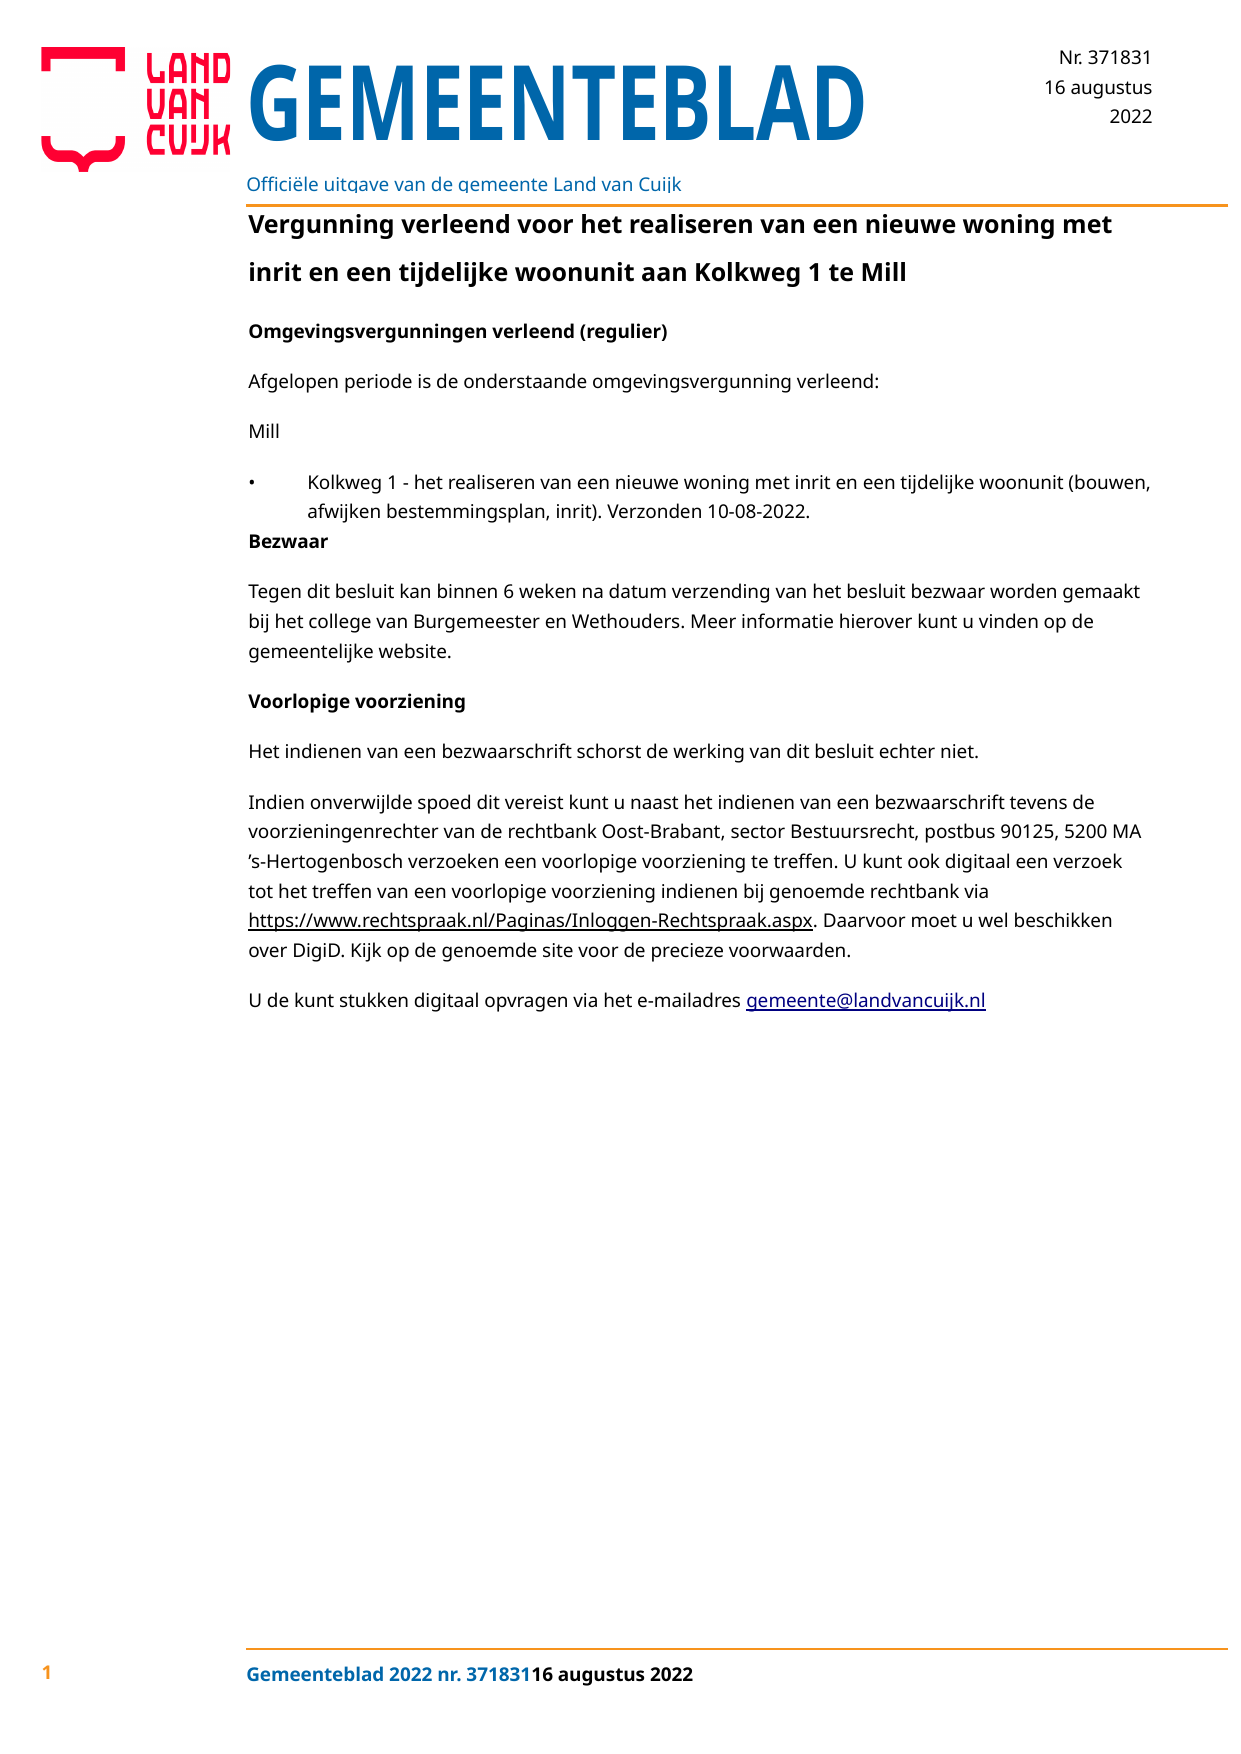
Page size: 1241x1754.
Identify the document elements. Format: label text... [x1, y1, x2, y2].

text Indien onverwijlde spoed dit vereist kunt u naast het indienen van een bezwaarschrift tevens de voorzieningenrechter van de rechtbank Oost-Brabant, sector Bestuursrecht, postbus 90125, 5200 MA ’s-Hertogenbosch verzoeken een voorlopige voorziening te treffen. U kunt ook digitaal een verzoek tot het treffen van een voorlopige voorziening indienen bij genoemde rechtbank via https://www.rechtspraak.nl/Paginas/Inloggen-Rechtspraak.aspx. Daarvoor moet u wel beschikken over DigiD. Kijk op de genoemde site voor de precieze voorwaarden. [248, 789, 1152, 963]
text Mill [248, 419, 1152, 444]
text Het indienen van een bezwaarschrift schorst de werking van dit besluit echter niet. [248, 739, 1152, 764]
text Afgelopen periode is de onderstaande omgevingsvergunning verleend: [248, 368, 1152, 394]
text Tegen dit besluit kan binnen 6 weken na datum verzending van het besluit bezwaar worden gemaakt bij het college van Burgemeester en Wethouders. Meer informatie hierover kunt u vinden op de gemeentelijke website. [248, 579, 1152, 664]
text U de kunt stukken digitaal opvragen via het e-mailadres gemeente@landvancuijk.nl [248, 987, 1152, 1013]
text Omgevingsvergunningen verleend (regulier) [248, 318, 1152, 344]
text Bezwaar [248, 528, 1152, 554]
text Voorlopige voorziening [248, 688, 1152, 714]
list Kolkweg 1 - het realiseren van een nieuwe woning met inrit en een tijdelijke woonunit (bouwen, afwijken bestemmingsplan, inrit). Verzonden 10-08-2022. [248, 469, 1152, 524]
text Vergunning verleend voor het realiseren van een nieuwe woning met inrit en een tijdelijke woonunit aan Kolkweg 1 te Mill [248, 207, 1152, 288]
picture [41, 47, 231, 172]
